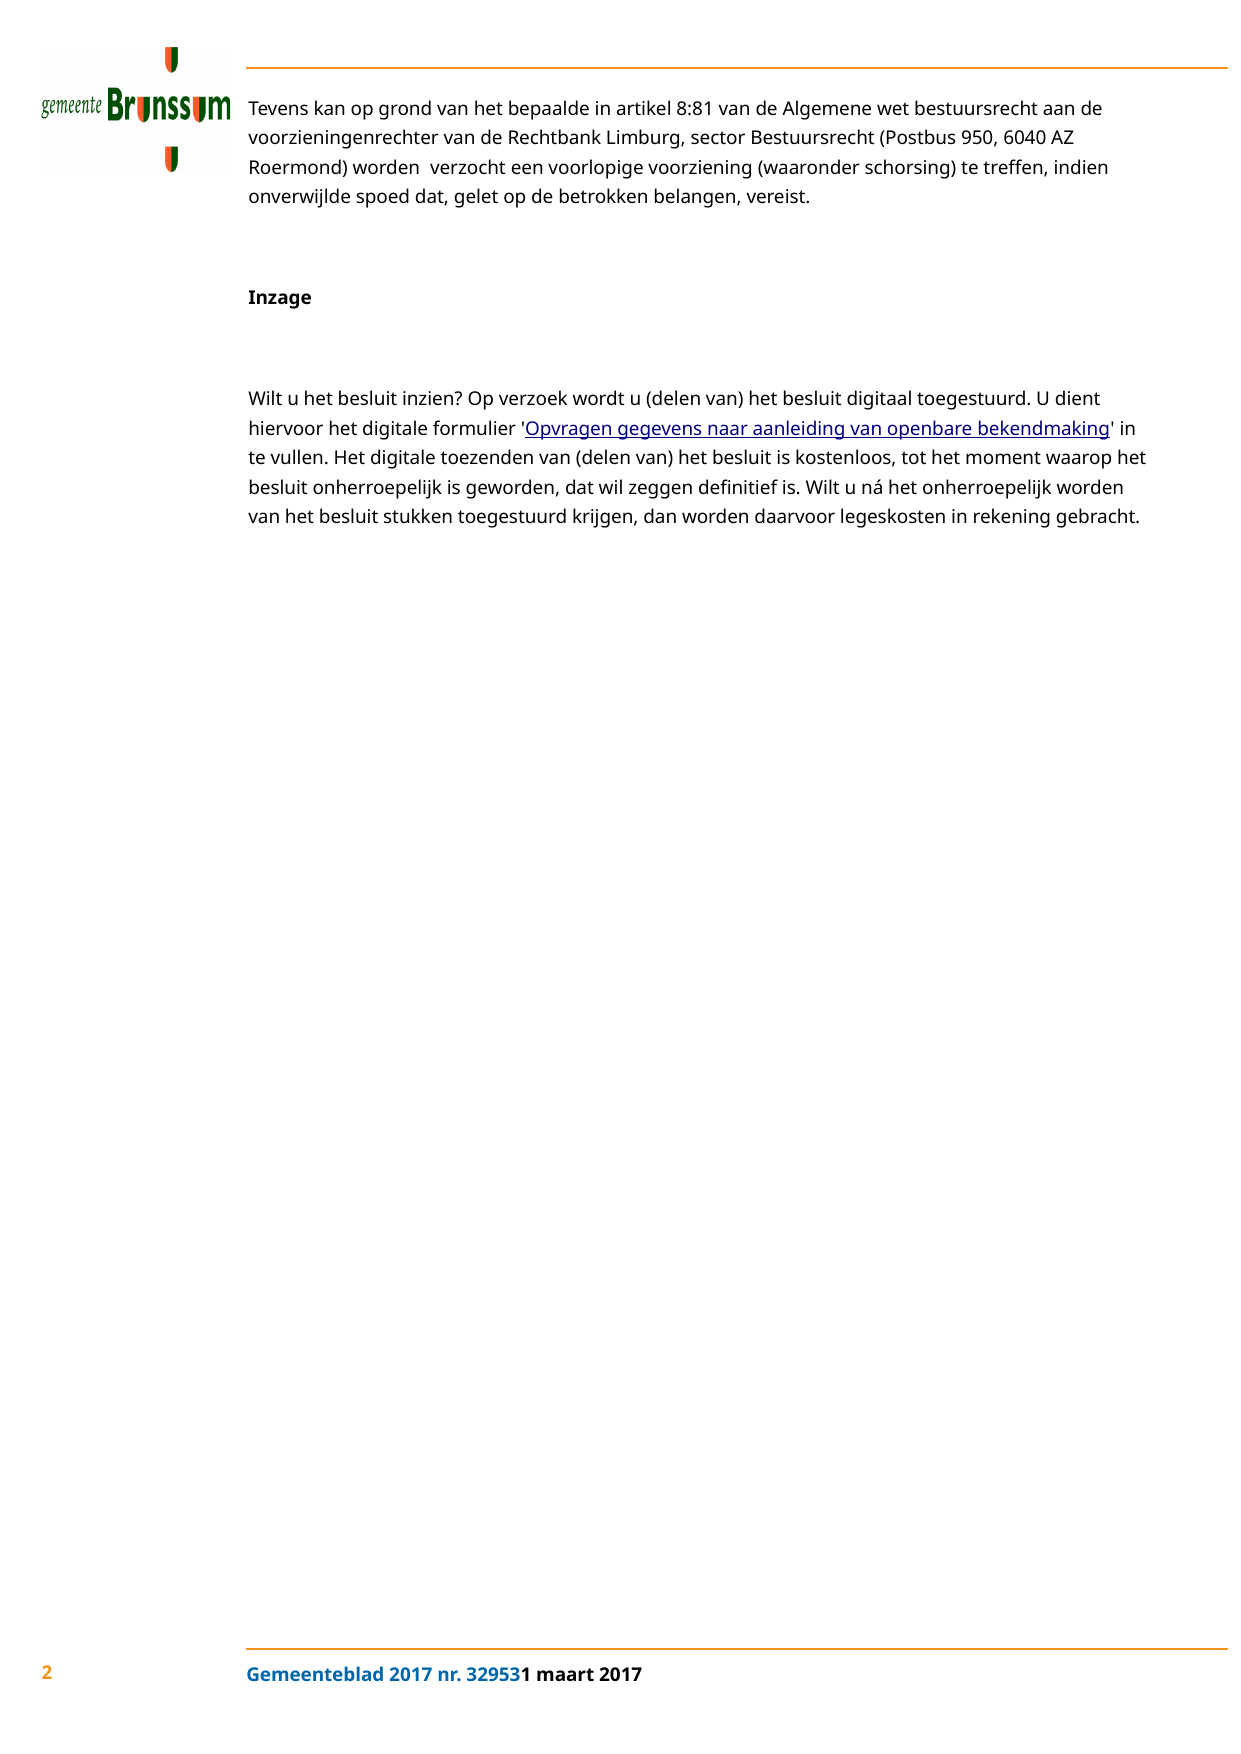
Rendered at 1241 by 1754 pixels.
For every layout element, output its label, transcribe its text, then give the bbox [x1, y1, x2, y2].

picture [41, 47, 231, 172]
text Wilt u het besluit inzien? Op verzoek wordt u (delen van) het besluit digitaal toegestuurd. U dient hiervoor het digitale formulier 'Opvragen gegevens naar aanleiding van openbare bekendmaking' in te vullen. Het digitale toezenden van (delen van) het besluit is kostenloos, tot het moment waarop het besluit onherroepelijk is geworden, dat wil zeggen definitief is. Wilt u ná het onherroepelijk worden van het besluit stukken toegestuurd krijgen, dan worden daarvoor legeskosten in rekening gebracht. [248, 385, 1152, 529]
text Tevens kan op grond van het bepaalde in artikel 8:81 van de Algemene wet bestuursrecht aan de voorzieningenrechter van de Rechtbank Limburg, sector Bestuursrecht (Postbus 950, 6040 AZ Roermond) worden verzocht een voorlopige voorziening (waaronder schorsing) te treffen, indien onverwijlde spoed dat, gelet op de betrokken belangen, vereist. [248, 95, 1152, 209]
text Inzage [248, 284, 1152, 310]
